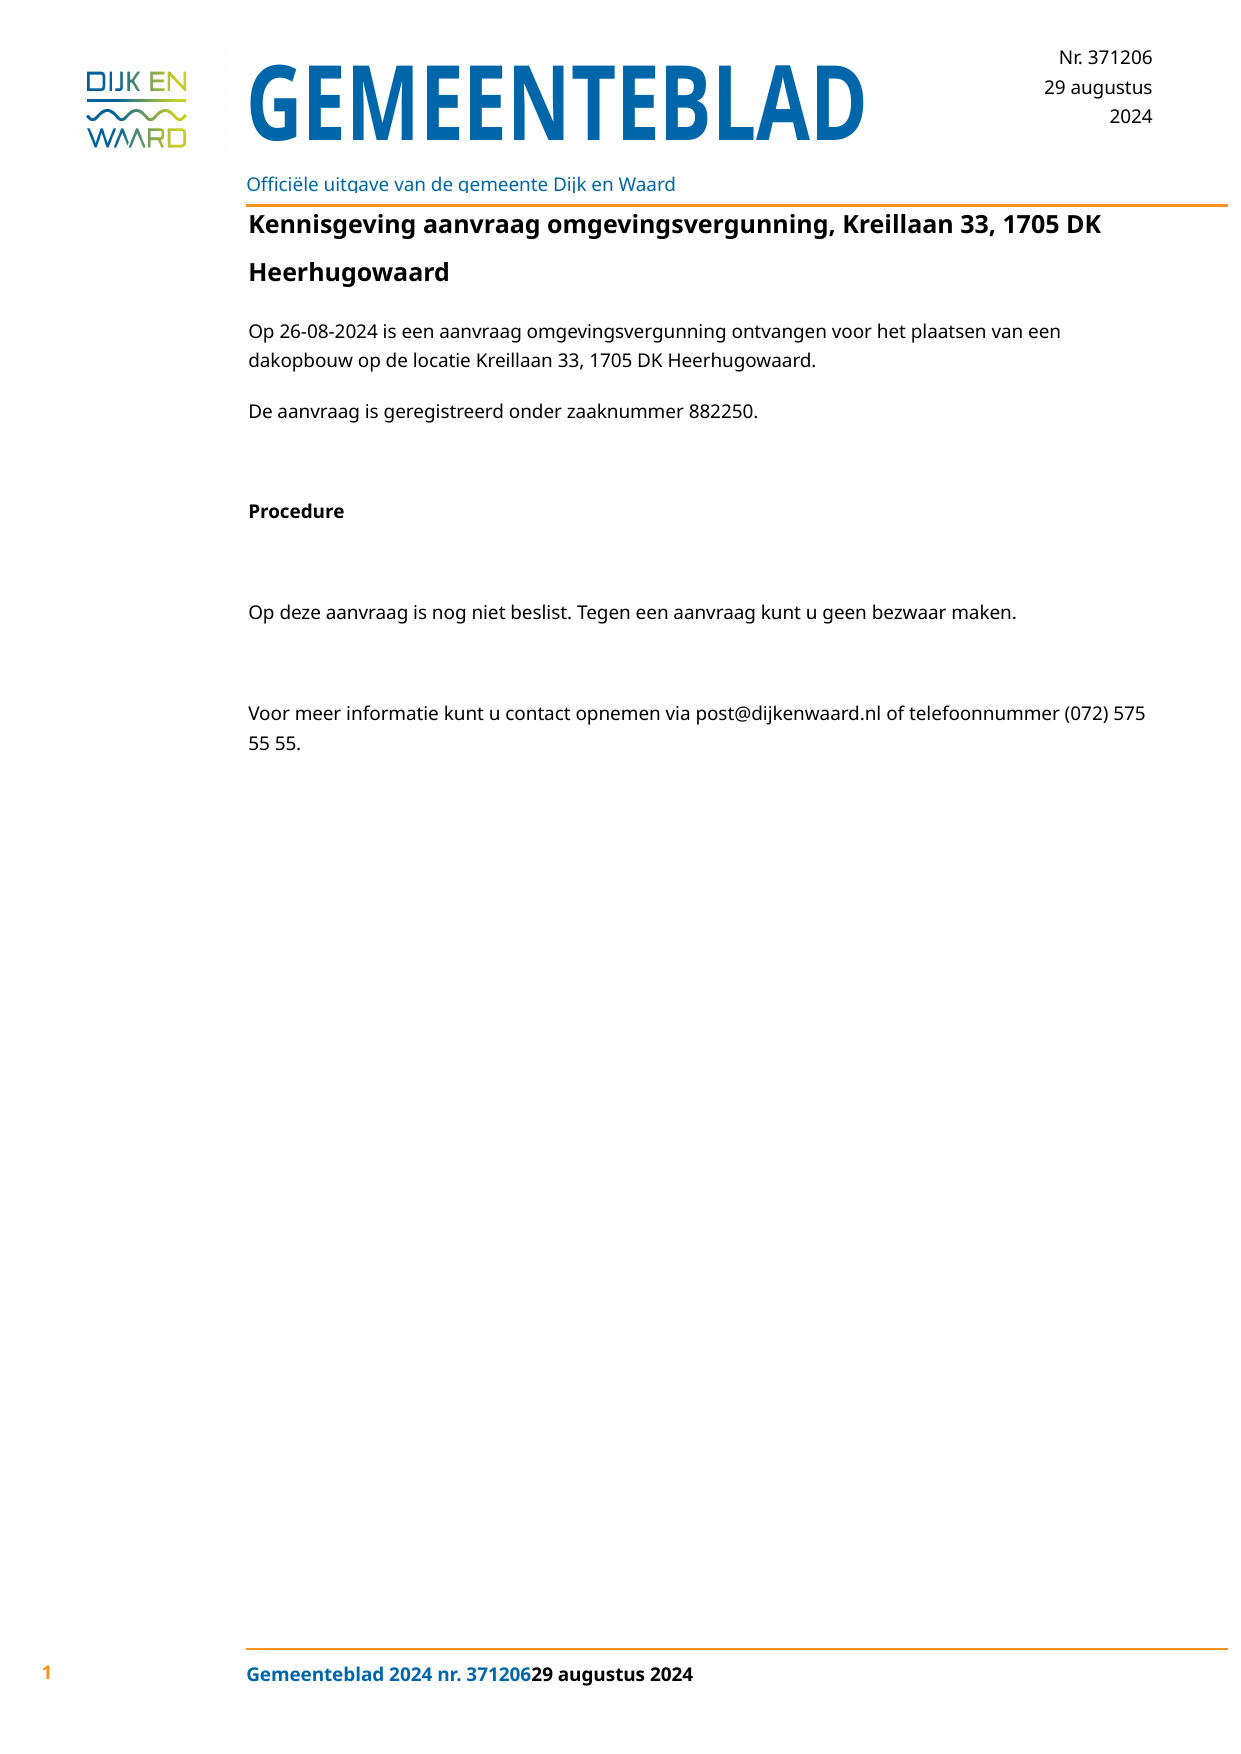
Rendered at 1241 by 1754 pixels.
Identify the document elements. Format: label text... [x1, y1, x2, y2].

text Op deze aanvraag is nog niet beslist. Tegen een aanvraag kunt u geen bezwaar maken. [248, 599, 1152, 625]
text Kennisgeving aanvraag omgevingsvergunning, Kreillaan 33, 1705 DK Heerhugowaard [248, 207, 1152, 288]
text Op 26-08-2024 is een aanvraag omgevingsvergunning ontvangen voor het plaatsen van een dakopbouw op de locatie Kreillaan 33, 1705 DK Heerhugowaard. [248, 318, 1152, 373]
picture [41, 47, 231, 172]
text Voor meer informatie kunt u contact opnemen via post@dijkenwaard.nl of telefoonnummer (072) 575 55 55. [248, 700, 1152, 756]
text De aanvraag is geregistreerd onder zaaknummer 882250. [248, 398, 1152, 424]
text Procedure [248, 499, 1152, 524]
